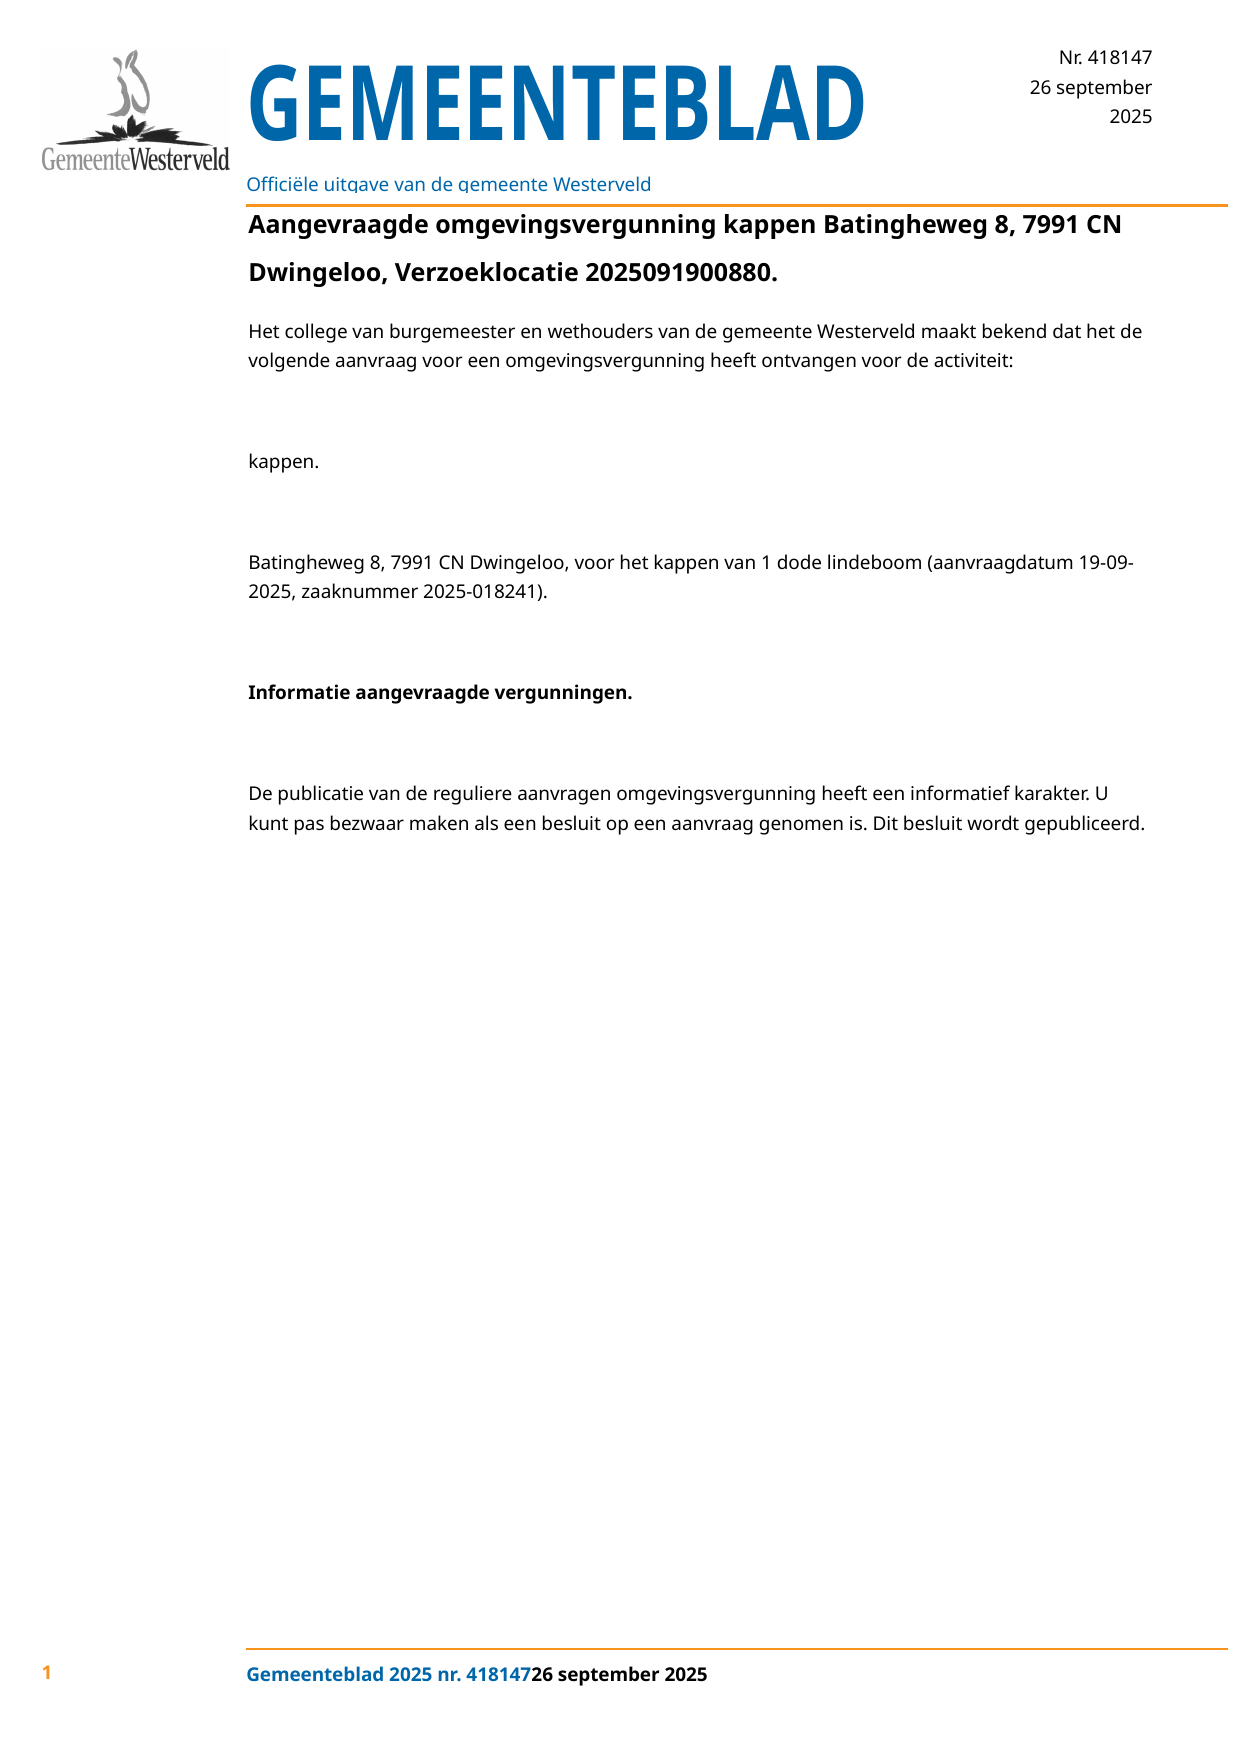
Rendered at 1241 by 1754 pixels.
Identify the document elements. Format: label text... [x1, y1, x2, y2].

text Informatie aangevraagde vergunningen. [248, 679, 1152, 705]
picture [41, 47, 231, 172]
text kappen. [248, 448, 1152, 474]
text Aangevraagde omgevingsvergunning kappen Batingheweg 8, 7991 CN Dwingeloo, Verzoeklocatie 2025091900880. [248, 207, 1152, 288]
text Het college van burgemeester en wethouders van de gemeente Westerveld maakt bekend dat het de volgende aanvraag voor een omgevingsvergunning heeft ontvangen voor de activiteit: [248, 318, 1152, 373]
text De publicatie van de reguliere aanvragen omgevingsvergunning heeft een informatief karakter. U kunt pas bezwaar maken als een besluit op een aanvraag genomen is. Dit besluit wordt gepubliceerd. [248, 780, 1152, 836]
text Batingheweg 8, 7991 CN Dwingeloo, voor het kappen van 1 dode lindeboom (aanvraagdatum 19-09-2025, zaaknummer 2025-018241). [248, 549, 1152, 604]
